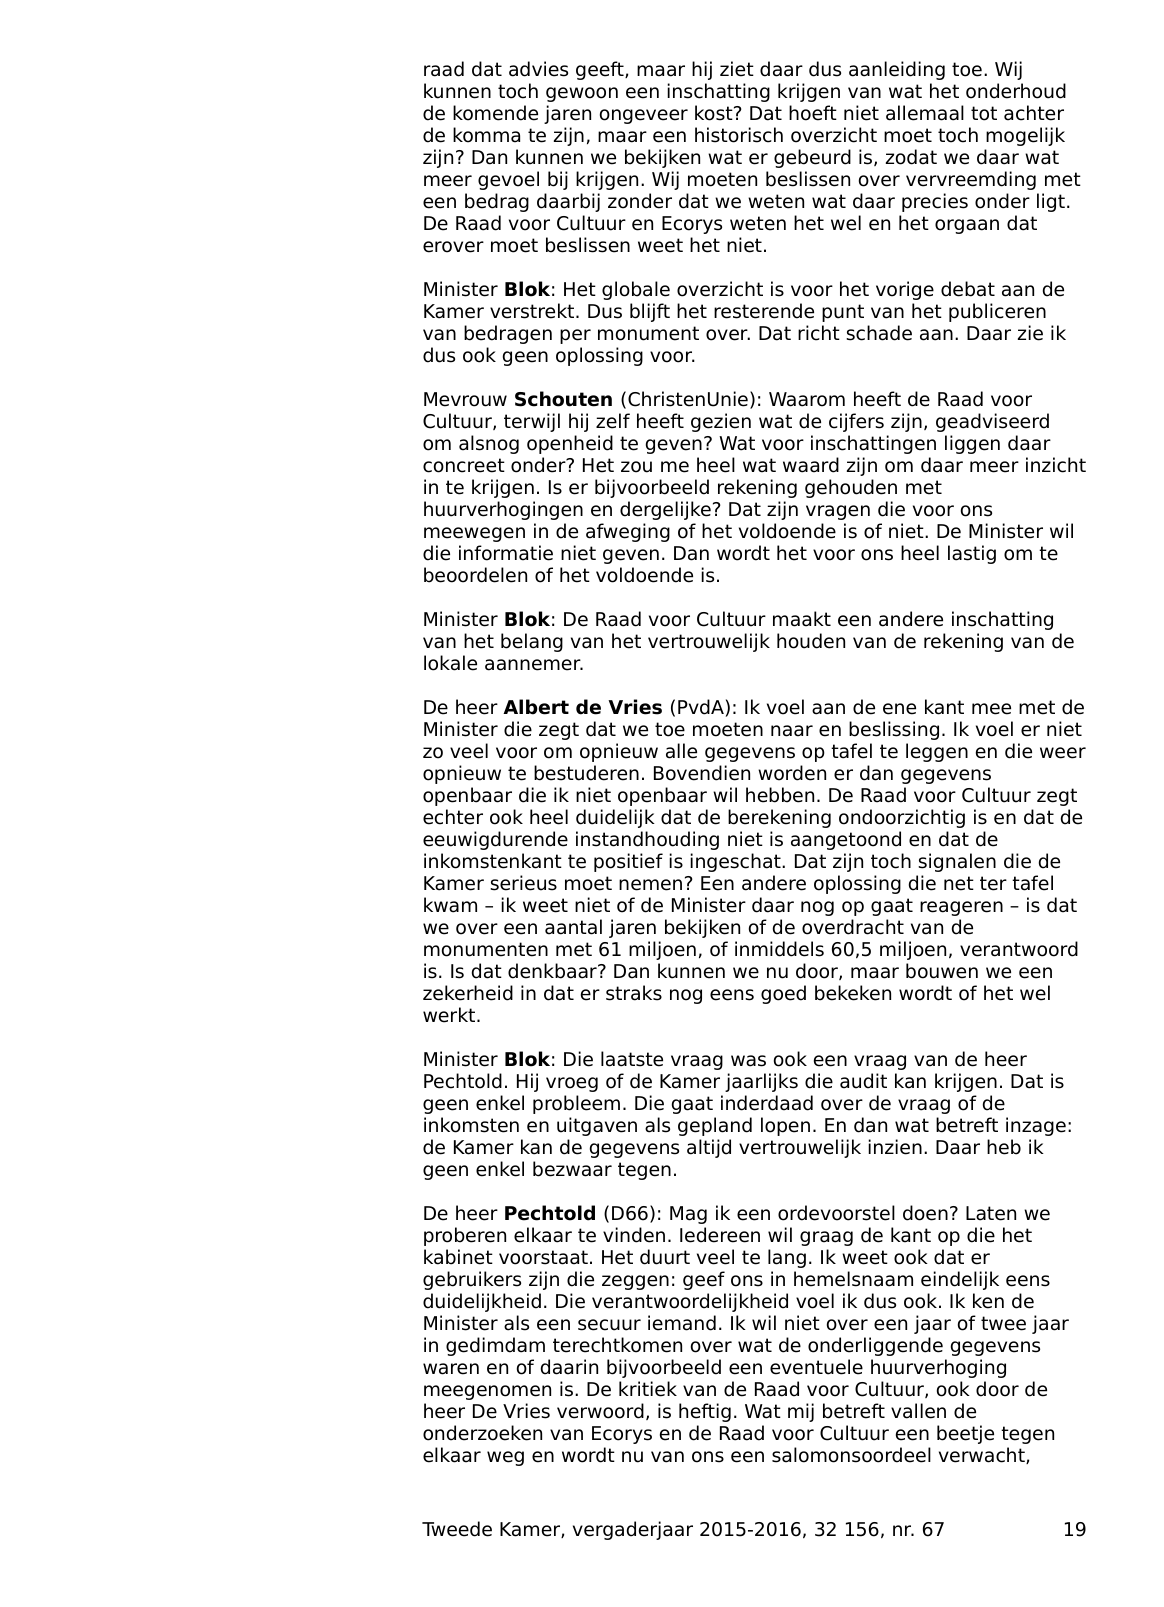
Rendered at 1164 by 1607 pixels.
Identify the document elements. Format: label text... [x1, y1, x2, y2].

text raad dat advies geeft, maar hij ziet daar dus aanleiding toe. Wij kunnen toch gewoon een inschatting krijgen van wat het onderhoud de komende jaren ongeveer kost? Dat hoeft niet allemaal tot achter de komma te zijn, maar een historisch overzicht moet toch mogelijk zijn? Dan kunnen we bekijken wat er gebeurd is, zodat we daar wat meer gevoel bij krijgen. Wij moeten beslissen over vervreemding met een bedrag daarbij zonder dat we weten wat daar precies onder ligt. De Raad voor Cultuur en Ecorys weten het wel en het orgaan dat erover moet beslissen weet het niet. [422, 59, 1087, 257]
text Minister Blok: De Raad voor Cultuur maakt een andere inschatting van het belang van het vertrouwelijk houden van de rekening van de lokale aannemer. [422, 609, 1087, 675]
text De heer Albert de Vries (PvdA): Ik voel aan de ene kant mee met de Minister die zegt dat we toe moeten naar en beslissing. Ik voel er niet zo veel voor om opnieuw alle gegevens op tafel te leggen en die weer opnieuw te bestuderen. Bovendien worden er dan gegevens openbaar die ik niet openbaar wil hebben. De Raad voor Cultuur zegt echter ook heel duidelijk dat de berekening ondoorzichtig is en dat de eeuwigdurende instandhouding niet is aangetoond en dat de inkomstenkant te positief is ingeschat. Dat zijn toch signalen die de Kamer serieus moet nemen? Een andere oplossing die net ter tafel kwam – ik weet niet of de Minister daar nog op gaat reageren – is dat we over een aantal jaren bekijken of de overdracht van de monumenten met 61 miljoen, of inmiddels 60,5 miljoen, verantwoord is. Is dat denkbaar? Dan kunnen we nu door, maar bouwen we een zekerheid in dat er straks nog eens goed bekeken wordt of het wel werkt. [422, 697, 1087, 1027]
text Minister Blok: Het globale overzicht is voor het vorige debat aan de Kamer verstrekt. Dus blijft het resterende punt van het publiceren van bedragen per monument over. Dat richt schade aan. Daar zie ik dus ook geen oplossing voor. [422, 279, 1087, 367]
text Mevrouw Schouten (ChristenUnie): Waarom heeft de Raad voor Cultuur, terwijl hij zelf heeft gezien wat de cijfers zijn, geadviseerd om alsnog openheid te geven? Wat voor inschattingen liggen daar concreet onder? Het zou me heel wat waard zijn om daar meer inzicht in te krijgen. Is er bijvoorbeeld rekening gehouden met huurverhogingen en dergelijke? Dat zijn vragen die voor ons meewegen in de afweging of het voldoende is of niet. De Minister wil die informatie niet geven. Dan wordt het voor ons heel lastig om te beoordelen of het voldoende is. [422, 389, 1087, 587]
text Minister Blok: Die laatste vraag was ook een vraag van de heer Pechtold. Hij vroeg of de Kamer jaarlijks die audit kan krijgen. Dat is geen enkel probleem. Die gaat inderdaad over de vraag of de inkomsten en uitgaven als gepland lopen. En dan wat betreft inzage: de Kamer kan de gegevens altijd vertrouwelijk inzien. Daar heb ik geen enkel bezwaar tegen. [422, 1049, 1087, 1181]
text De heer Pechtold (D66): Mag ik een ordevoorstel doen? Laten we proberen elkaar te vinden. Iedereen wil graag de kant op die het kabinet voorstaat. Het duurt veel te lang. Ik weet ook dat er gebruikers zijn die zeggen: geef ons in hemelsnaam eindelijk eens duidelijkheid. Die verantwoordelijkheid voel ik dus ook. Ik ken de Minister als een secuur iemand. Ik wil niet over een jaar of twee jaar in gedimdam terechtkomen over wat de onderliggende gegevens waren en of daarin bijvoorbeeld een eventuele huurverhoging meegenomen is. De kritiek van de Raad voor Cultuur, ook door de heer De Vries verwoord, is heftig. Wat mij betreft vallen de onderzoeken van Ecorys en de Raad voor Cultuur een beetje tegen elkaar weg en wordt nu van ons een salomonsoordeel verwacht, [422, 1203, 1087, 1467]
